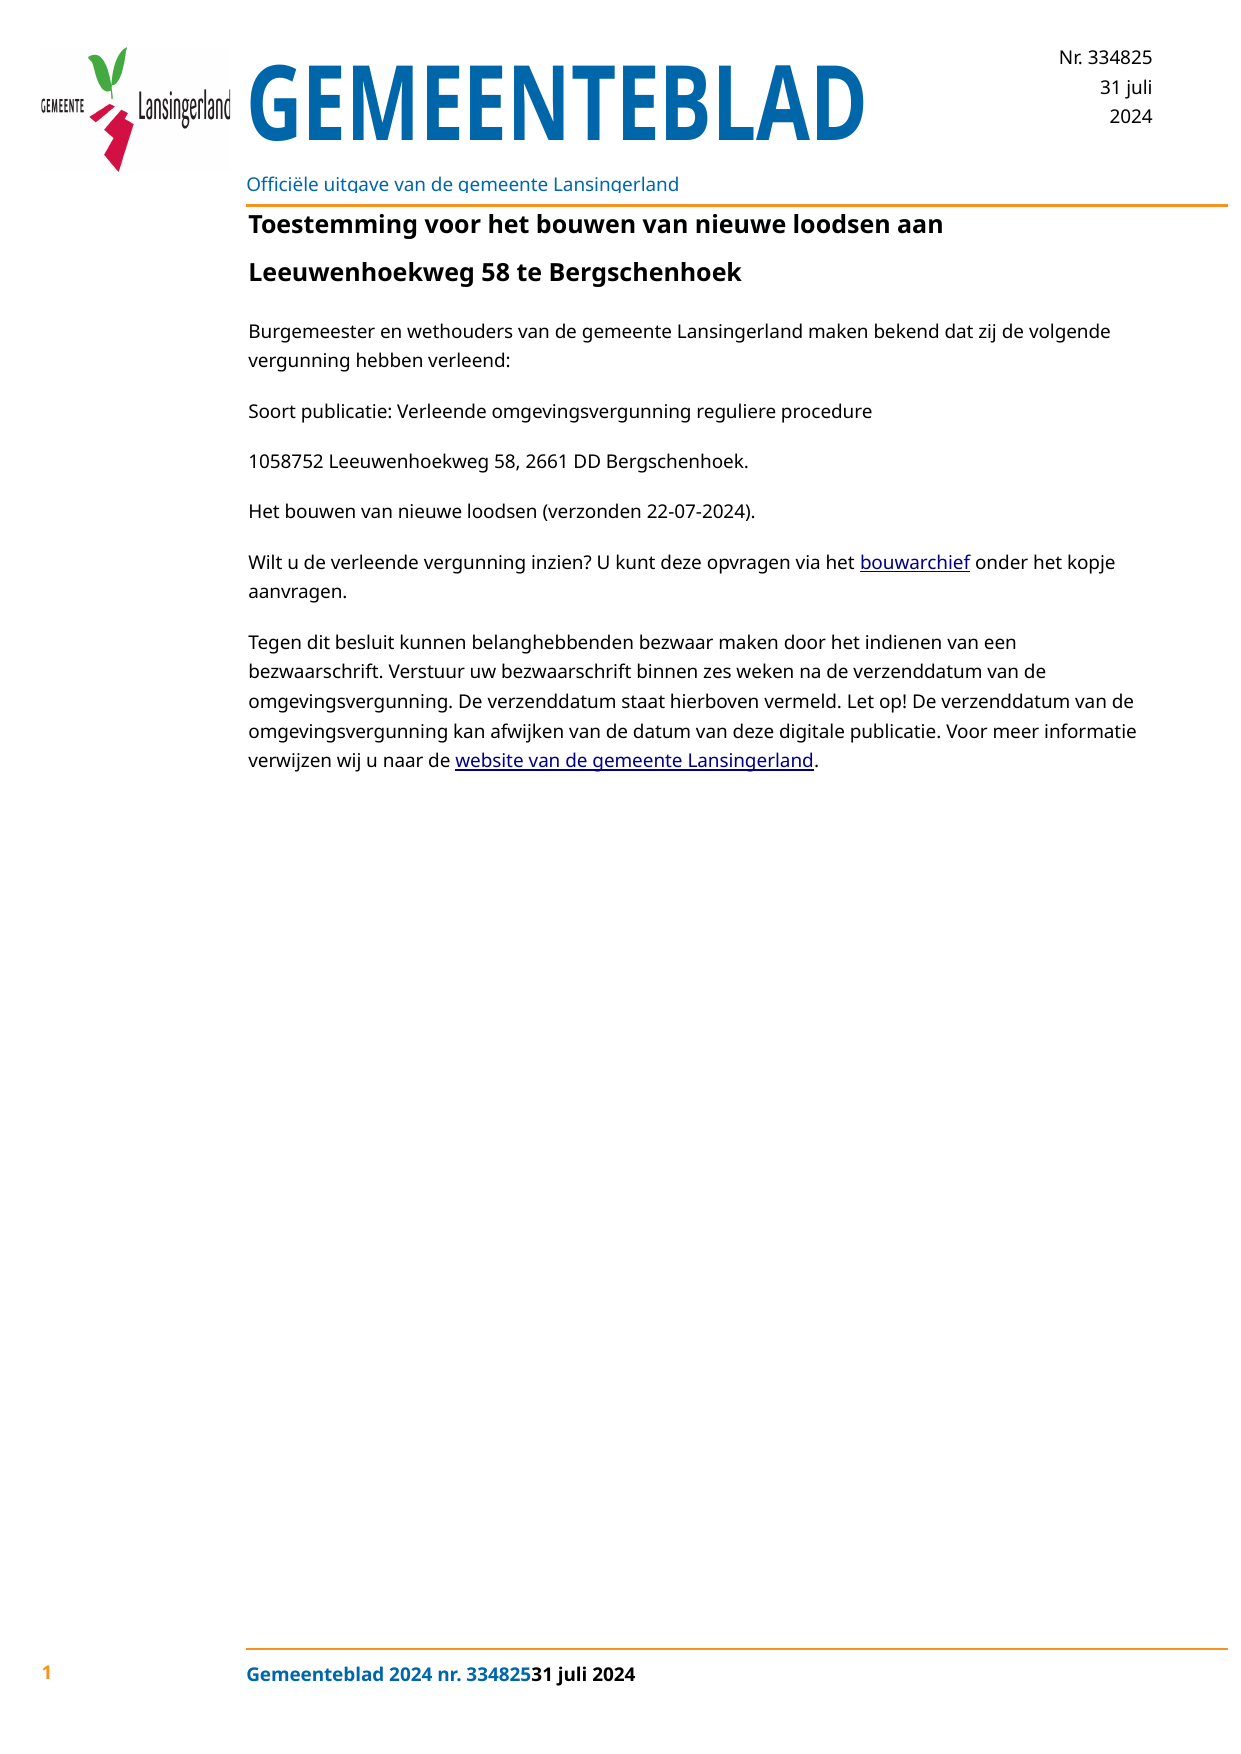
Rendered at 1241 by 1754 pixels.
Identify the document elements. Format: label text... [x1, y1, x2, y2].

text Tegen dit besluit kunnen belanghebbenden bezwaar maken door het indienen van een bezwaarschrift. Verstuur uw bezwaarschrift binnen zes weken na de verzenddatum van de omgevingsvergunning. De verzenddatum staat hierboven vermeld. Let op! De verzenddatum van de omgevingsvergunning kan afwijken van de datum van deze digitale publicatie. Voor meer informatie verwijzen wij u naar de website van de gemeente Lansingerland. [248, 629, 1152, 773]
text Het bouwen van nieuwe loodsen (verzonden 22-07-2024). [248, 499, 1152, 524]
text Toestemming voor het bouwen van nieuwe loodsen aan Leeuwenhoekweg 58 te Bergschenhoek [248, 207, 1152, 288]
text 1058752 Leeuwenhoekweg 58, 2661 DD Bergschenhoek. [248, 448, 1152, 474]
picture [41, 47, 231, 172]
text Soort publicatie: Verleende omgevingsvergunning reguliere procedure [248, 398, 1152, 424]
text Burgemeester en wethouders van de gemeente Lansingerland maken bekend dat zij de volgende vergunning hebben verleend: [248, 318, 1152, 373]
text Wilt u de verleende vergunning inzien? U kunt deze opvragen via het bouwarchief onder het kopje aanvragen. [248, 549, 1152, 604]
